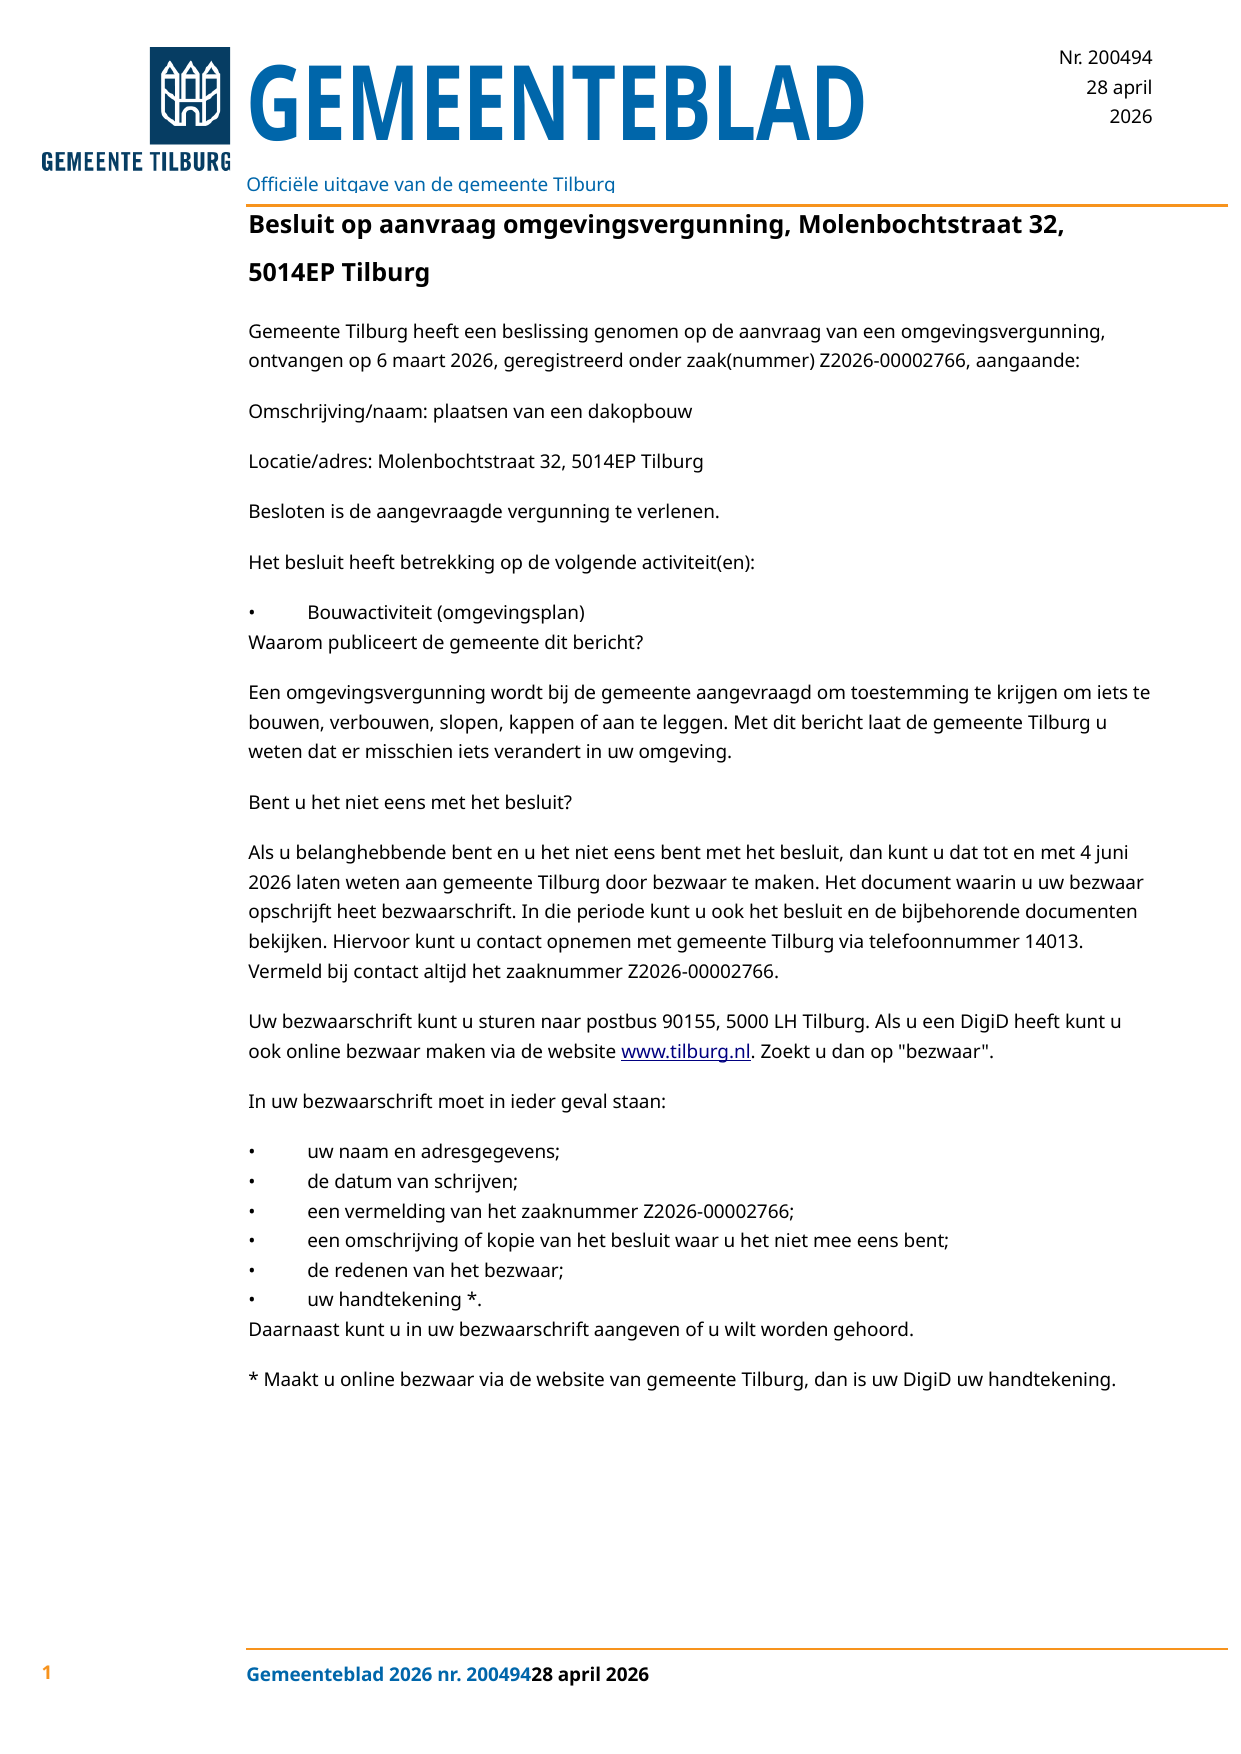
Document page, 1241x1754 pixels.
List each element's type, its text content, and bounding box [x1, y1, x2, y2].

text Daarnaast kunt u in uw bezwaarschrift aangeven of u wilt worden gehoord. [248, 1316, 1152, 1342]
text Bent u het niet eens met het besluit? [248, 789, 1152, 815]
text Besloten is de aangevraagde vergunning te verlenen. [248, 499, 1152, 524]
text Locatie/adres: Molenbochtstraat 32, 5014EP Tilburg [248, 448, 1152, 474]
text Als u belanghebbende bent en u het niet eens bent met het besluit, dan kunt u dat tot en met 4 juni 2026 laten weten aan gemeente Tilburg door bezwaar te maken. Het document waarin u uw bezwaar opschrijft heet bezwaarschrift. In die periode kunt u ook het besluit en de bijbehorende documenten bekijken. Hiervoor kunt u contact opnemen met gemeente Tilburg via telefoonnummer 14013. Vermeld bij contact altijd het zaaknummer Z2026-00002766. [248, 839, 1152, 984]
text * Maakt u online bezwaar via de website van gemeente Tilburg, dan is uw DigiD uw handtekening. [248, 1367, 1152, 1392]
picture [41, 47, 231, 172]
text Een omgevingsvergunning wordt bij de gemeente aangevraagd om toestemming te krijgen om iets te bouwen, verbouwen, slopen, kappen of aan te leggen. Met dit bericht laat de gemeente Tilburg u weten dat er misschien iets verandert in uw omgeving. [248, 679, 1152, 764]
text Uw bezwaarschrift kunt u sturen naar postbus 90155, 5000 LH Tilburg. Als u een DigiD heeft kunt u ook online bezwaar maken via de website www.tilburg.nl. Zoekt u dan op "bezwaar". [248, 1008, 1152, 1064]
text Het besluit heeft betrekking op de volgende activiteit(en): [248, 549, 1152, 575]
list een vermelding van het zaaknummer Z2026-00002766; [248, 1198, 1152, 1224]
text Besluit op aanvraag omgevingsvergunning, Molenbochtstraat 32, 5014EP Tilburg [248, 207, 1152, 288]
list uw naam en adresgegevens; [248, 1139, 1152, 1164]
list Bouwactiviteit (omgevingsplan) [248, 599, 1152, 625]
text Gemeente Tilburg heeft een beslissing genomen op de aanvraag van een omgevingsvergunning, ontvangen op 6 maart 2026, geregistreerd onder zaak(nummer) Z2026-00002766, aangaande: [248, 318, 1152, 373]
text Waarom publiceert de gemeente dit bericht? [248, 629, 1152, 655]
text Omschrijving/naam: plaatsen van een dakopbouw [248, 398, 1152, 424]
list de datum van schrijven; [248, 1168, 1152, 1194]
text In uw bezwaarschrift moet in ieder geval staan: [248, 1088, 1152, 1114]
list de redenen van het bezwaar; [248, 1257, 1152, 1283]
list uw handtekening *. [248, 1287, 1152, 1312]
list een omschrijving of kopie van het besluit waar u het niet mee eens bent; [248, 1227, 1152, 1253]
